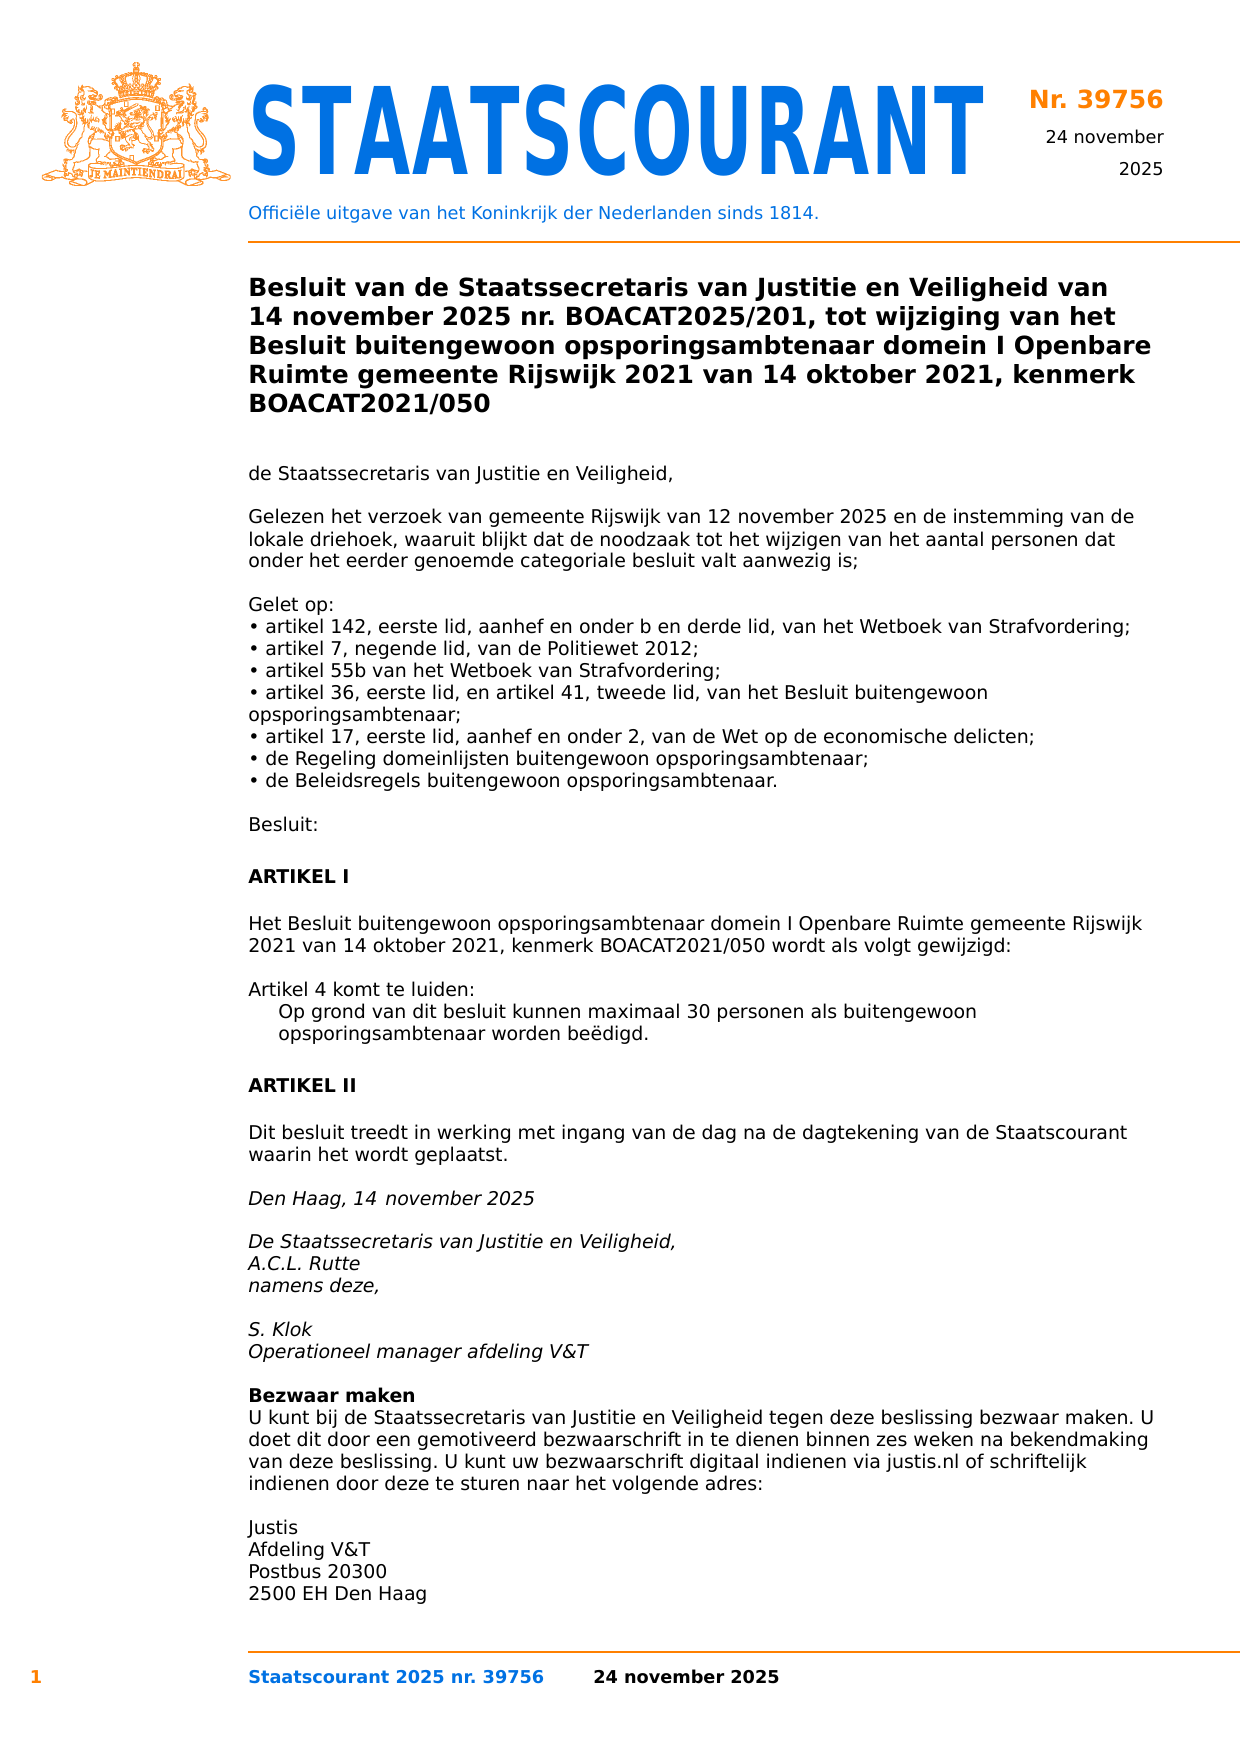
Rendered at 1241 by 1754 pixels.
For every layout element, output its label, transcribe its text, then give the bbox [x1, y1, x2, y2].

text Den Haag, 14 november 2025 [248, 1187, 1163, 1209]
subtitle ARTIKEL II [248, 1075, 1163, 1097]
text Bezwaar maken [248, 1385, 1163, 1407]
text U kunt bij de Staatssecretaris van Justitie en Veiligheid tegen deze beslissing bezwaar maken. U doet dit door een gemotiveerd bezwaarschrift in te dienen binnen zes weken na bekendmaking van deze beslissing. U kunt uw bezwaarschrift digitaal indienen via justis.nl of schriftelijk indienen door deze te sturen naar het volgende adres: [248, 1407, 1163, 1495]
text • artikel 55b van het Wetboek van Strafvordering; [248, 660, 1163, 682]
subtitle ARTIKEL I [248, 866, 1163, 888]
text Dit besluit treedt in werking met ingang van de dag na de dagtekening van de Staatscourant waarin het wordt geplaatst. [248, 1122, 1163, 1166]
text • artikel 17, eerste lid, aanhef en onder 2, van de Wet op de economische delicten; [248, 726, 1163, 748]
text • artikel 7, negende lid, van de Politiewet 2012; [248, 638, 1163, 660]
text • artikel 142, eerste lid, aanhef en onder b en derde lid, van het Wetboek van Strafvordering; [248, 616, 1163, 638]
table_header [25, 62, 248, 241]
table_cell 24 november [998, 121, 1240, 153]
text De Staatssecretaris van Justitie en Veiligheid, A.C.L. Rutte namens deze, S. Klok Operationeel manager afdeling V&T [248, 1231, 1163, 1363]
text Gelezen het verzoek van gemeente Rijswijk van 12 november 2025 en de instemming van de lokale driehoek, waaruit blijkt dat de noodzaak tot het wijzigen van het aantal personen dat onder het eerder genoemde categoriale besluit valt aanwezig is; [248, 506, 1163, 572]
text de Staatssecretaris van Justitie en Veiligheid, [248, 463, 1163, 484]
table_cell 2025 [998, 153, 1240, 203]
text • artikel 36, eerste lid, en artikel 41, tweede lid, van het Besluit buitengewoon opsporingsambtenaar; [248, 682, 1163, 726]
table_header Nr. 39756 [998, 62, 1240, 121]
subtitle Besluit van de Staatssecretaris van Justitie en Veiligheid van 14 november 2025 nr. BOACAT2025/201, tot wijziging van het Besluit buitengewoon opsporingsambtenaar domein I Openbare Ruimte gemeente Rijswijk 2021 van 14 oktober 2021, kenmerk BOACAT2021/050 [248, 273, 1163, 419]
table_cell Officiële uitgave van het Koninkrijk der Nederlanden sinds 1814. [248, 203, 1240, 241]
text Justis [248, 1517, 1163, 1539]
text Gelet op: [248, 594, 1163, 616]
text Besluit: [248, 814, 1163, 836]
text Afdeling V&T [248, 1539, 1163, 1561]
text Artikel 4 komt te luiden: [248, 979, 1163, 1001]
text • de Beleidsregels buitengewoon opsporingsambtenaar. [248, 770, 1163, 792]
table_header STAATSCOURANT [248, 62, 998, 203]
text Postbus 20300 [248, 1561, 1163, 1583]
picture [41, 62, 231, 186]
text • de Regeling domeinlijsten buitengewoon opsporingsambtenaar; [248, 748, 1163, 770]
text 2500 EH Den Haag [248, 1583, 1163, 1605]
text Het Besluit buitengewoon opsporingsambtenaar domein I Openbare Ruimte gemeente Rijswijk 2021 van 14 oktober 2021, kenmerk BOACAT2021/050 wordt als volgt gewijzigd: [248, 913, 1163, 957]
text Op grond van dit besluit kunnen maximaal 30 personen als buitengewoon opsporingsambtenaar worden beëdigd. [278, 1001, 1163, 1045]
